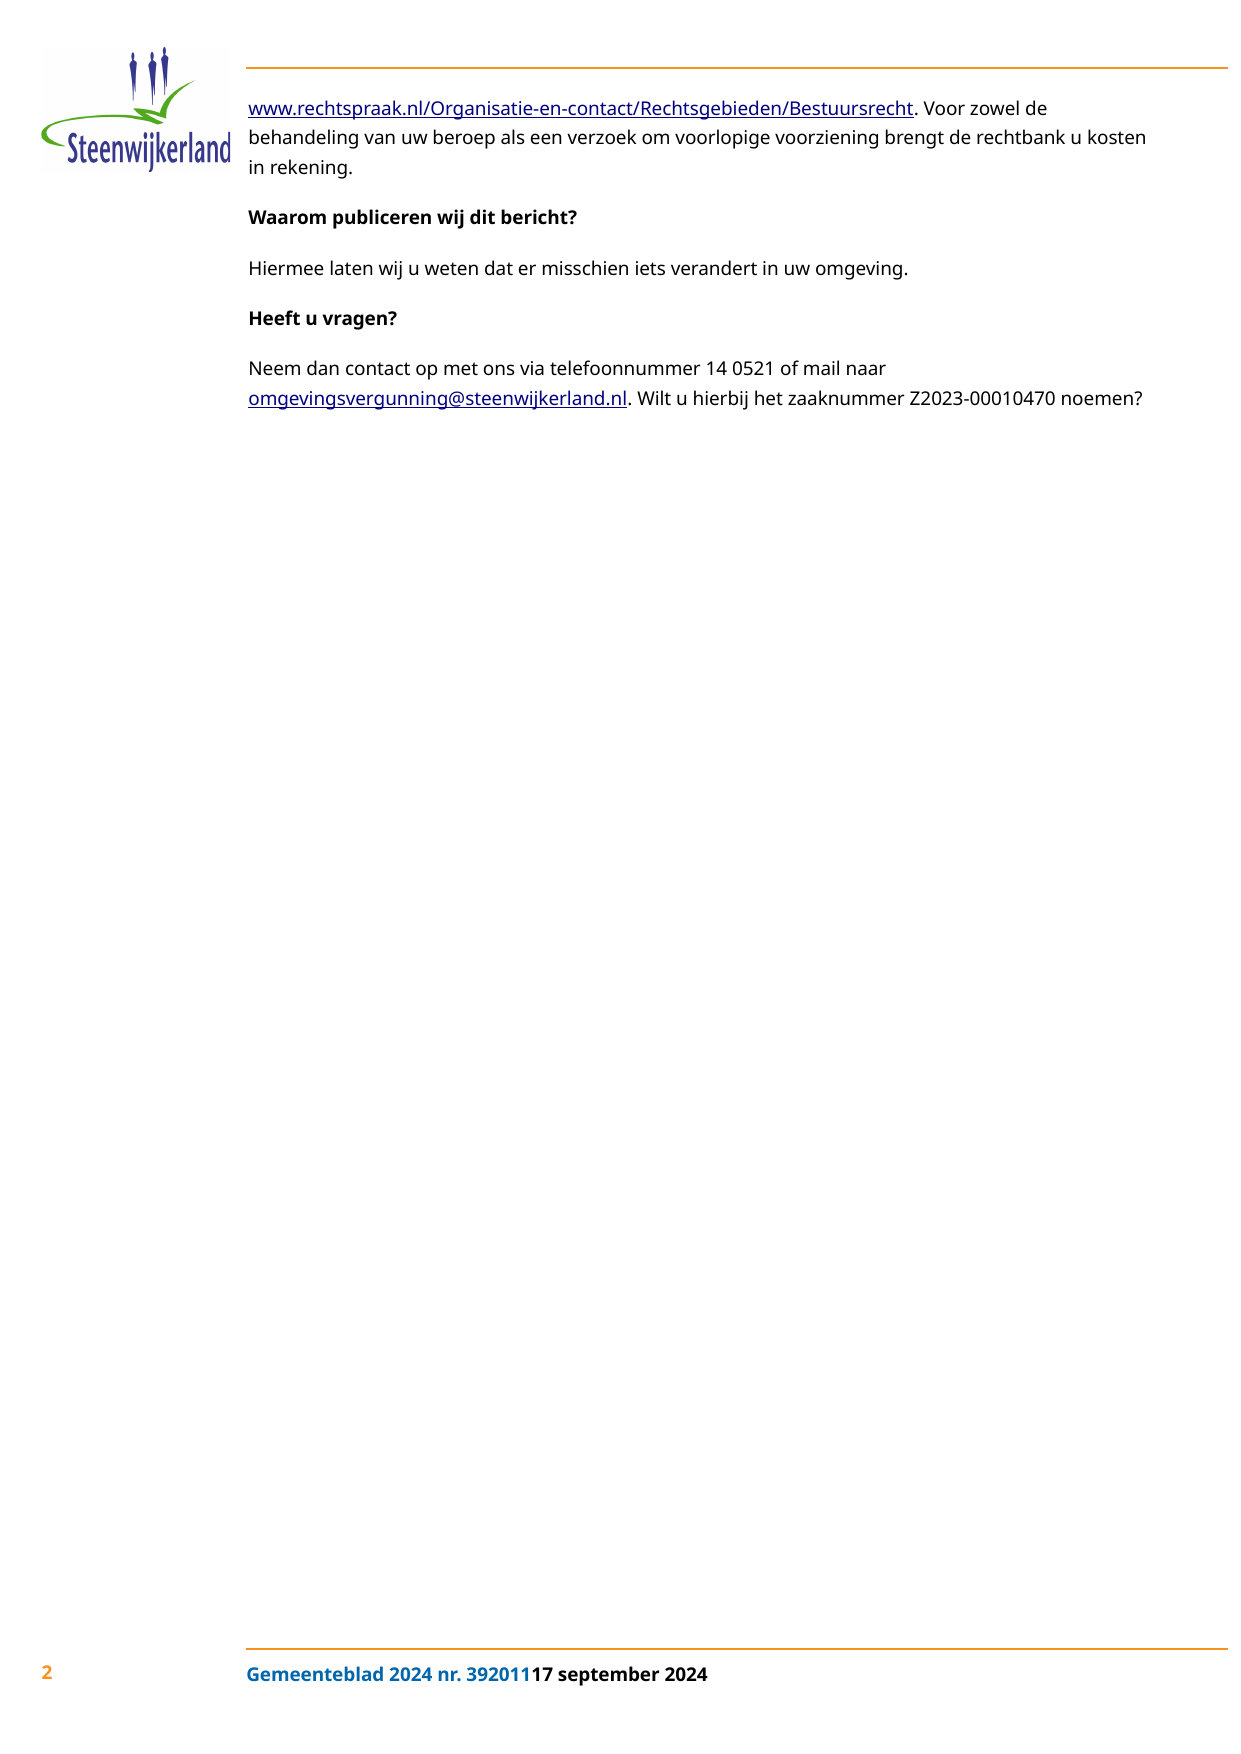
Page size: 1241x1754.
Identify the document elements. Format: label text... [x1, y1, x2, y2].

picture [41, 47, 231, 172]
text Neem dan contact op met ons via telefoonnummer 14 0521 of mail naar omgevingsvergunning@steenwijkerland.nl. Wilt u hierbij het zaaknummer Z2023-00010470 noemen? [248, 356, 1152, 411]
text Waarom publiceren wij dit bericht? [248, 204, 1152, 230]
text www.rechtspraak.nl/Organisatie-en-contact/Rechtsgebieden/Bestuursrecht. Voor zowel de behandeling van uw beroep als een verzoek om voorlopige voorziening brengt de rechtbank u kosten in rekening. [248, 95, 1152, 180]
text Heeft u vragen? [248, 305, 1152, 331]
text Hiermee laten wij u weten dat er misschien iets verandert in uw omgeving. [248, 255, 1152, 281]
